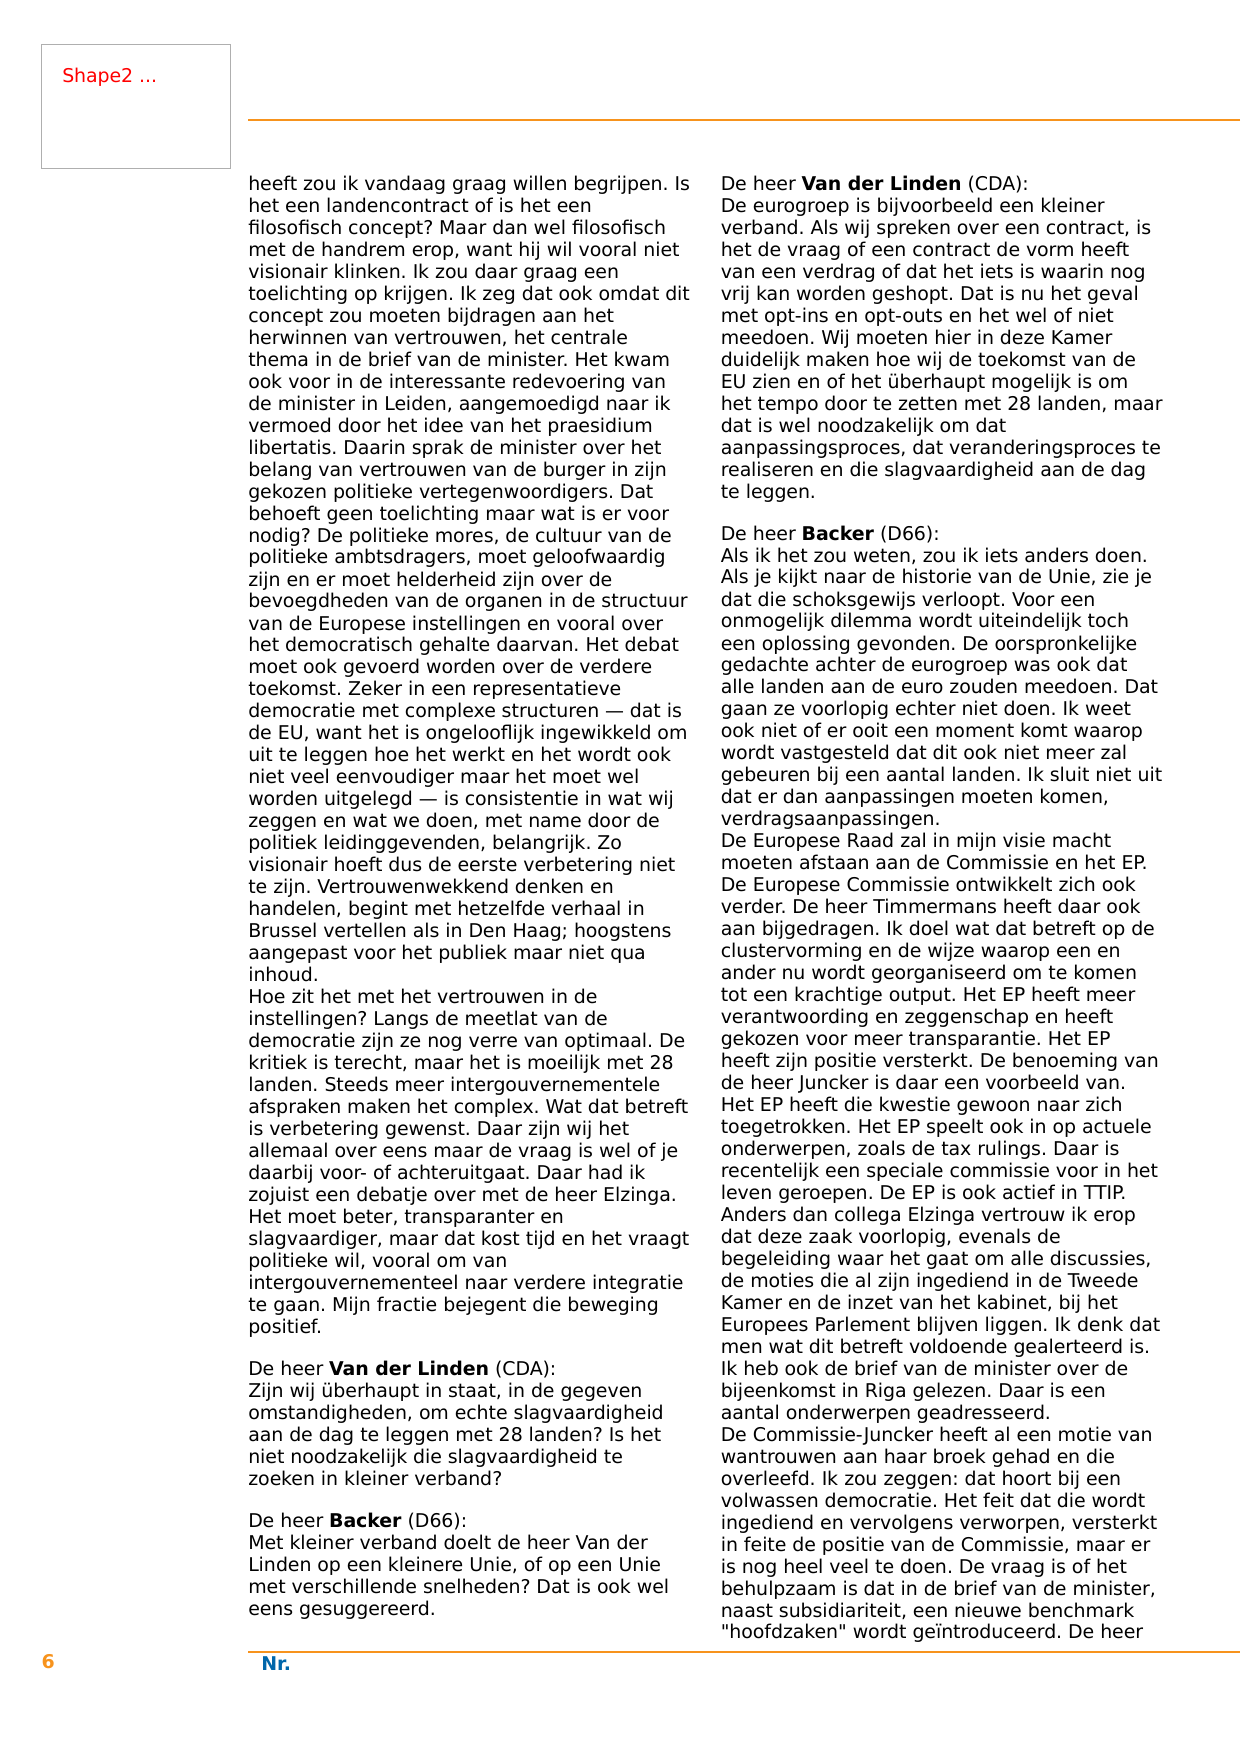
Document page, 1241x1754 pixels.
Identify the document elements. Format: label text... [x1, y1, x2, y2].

text De heer Van der Linden (CDA): [248, 1358, 691, 1380]
text De heer Van der Linden (CDA): [721, 173, 1163, 195]
text Met kleiner verband doelt de heer Van der Linden op een kleinere Unie, of op een Unie met verschillende snelheden? Dat is ook wel eens gesuggereerd. [248, 1532, 691, 1619]
text De heer Backer (D66): [248, 1509, 691, 1532]
text De heer Backer (D66): [721, 522, 1163, 544]
text Hoe zit het met het vertrouwen in de instellingen? Langs de meetlat van de democratie zijn ze nog verre van optimaal. De kritiek is terecht, maar het is moeilijk met 28 landen. Steeds meer intergouvernementele afspraken maken het complex. Wat dat betreft is verbetering gewenst. Daar zijn wij het allemaal over eens maar de vraag is wel of je daarbij voor- of achteruitgaat. Daar had ik zojuist een debatje over met de heer Elzinga. Het moet beter, transparanter en slagvaardiger, maar dat kost tijd en het vraagt politieke wil, vooral om van intergouvernementeel naar verdere integratie te gaan. Mijn fractie bejegent die beweging positief. [248, 986, 691, 1338]
text Als ik het zou weten, zou ik iets anders doen. Als je kijkt naar de historie van de Unie, zie je dat die schoksgewijs verloopt. Voor een onmogelijk dilemma wordt uiteindelijk toch een oplossing gevonden. De oorspronkelijke gedachte achter de eurogroep was ook dat alle landen aan de euro zouden meedoen. Dat gaan ze voorlopig echter niet doen. Ik weet ook niet of er ooit een moment komt waarop wordt vastgesteld dat dit ook niet meer zal gebeuren bij een aantal landen. Ik sluit niet uit dat er dan aanpassingen moeten komen, verdragsaanpassingen. [721, 544, 1163, 830]
text Zijn wij überhaupt in staat, in de gegeven omstandigheden, om echte slagvaardigheid aan de dag te leggen met 28 landen? Is het niet noodzakelijk die slagvaardigheid te zoeken in kleiner verband? [248, 1380, 691, 1489]
text heeft zou ik vandaag graag willen begrijpen. Is het een landencontract of is het een filosofisch concept? Maar dan wel filosofisch met de handrem erop, want hij wil vooral niet visionair klinken. Ik zou daar graag een toelichting op krijgen. Ik zeg dat ook omdat dit concept zou moeten bijdragen aan het herwinnen van vertrouwen, het centrale thema in de brief van de minister. Het kwam ook voor in de interessante redevoering van de minister in Leiden, aangemoedigd naar ik vermoed door het idee van het praesidium libertatis. Daarin sprak de minister over het belang van vertrouwen van de burger in zijn gekozen politieke vertegenwoordigers. Dat behoeft geen toelichting maar wat is er voor nodig? De politieke mores, de cultuur van de politieke ambtsdragers, moet geloofwaardig zijn en er moet helderheid zijn over de bevoegdheden van de organen in de structuur van de Europese instellingen en vooral over het democratisch gehalte daarvan. Het debat moet ook gevoerd worden over de verdere toekomst. Zeker in een representatieve democratie met complexe structuren — dat is de EU, want het is ongelooflijk ingewikkeld om uit te leggen hoe het werkt en het wordt ook niet veel eenvoudiger maar het moet wel worden uitgelegd — is consistentie in wat wij zeggen en wat we doen, met name door de politiek leidinggevenden, belangrijk. Zo visionair hoeft dus de eerste verbetering niet te zijn. Vertrouwenwekkend denken en handelen, begint met hetzelfde verhaal in Brussel vertellen als in Den Haag; hoogstens aangepast voor het publiek maar niet qua inhoud. [248, 173, 691, 986]
text De Europese Raad zal in mijn visie macht moeten afstaan aan de Commissie en het EP. De Europese Commissie ontwikkelt zich ook verder. De heer Timmermans heeft daar ook aan bijgedragen. Ik doel wat dat betreft op de clustervorming en de wijze waarop een en ander nu wordt georganiseerd om te komen tot een krachtige output. Het EP heeft meer verantwoording en zeggenschap en heeft gekozen voor meer transparantie. Het EP heeft zijn positie versterkt. De benoeming van de heer Juncker is daar een voorbeeld van. Het EP heeft die kwestie gewoon naar zich toegetrokken. Het EP speelt ook in op actuele onderwerpen, zoals de tax rulings. Daar is recentelijk een speciale commissie voor in het leven geroepen. De EP is ook actief in TTIP. Anders dan collega Elzinga vertrouw ik erop dat deze zaak voorlopig, evenals de begeleiding waar het gaat om alle discussies, de moties die al zijn ingediend in de Tweede Kamer en de inzet van het kabinet, bij het Europees Parlement blijven liggen. Ik denk dat men wat dit betreft voldoende gealerteerd is. Ik heb ook de brief van de minister over de bijeenkomst in Riga gelezen. Daar is een aantal onderwerpen geadresseerd. [721, 830, 1163, 1424]
text De eurogroep is bijvoorbeeld een kleiner verband. Als wij spreken over een contract, is het de vraag of een contract de vorm heeft van een verdrag of dat het iets is waarin nog vrij kan worden geshopt. Dat is nu het geval met opt-ins en opt-outs en het wel of niet meedoen. Wij moeten hier in deze Kamer duidelijk maken hoe wij de toekomst van de EU zien en of het überhaupt mogelijk is om het tempo door te zetten met 28 landen, maar dat is wel noodzakelijk om dat aanpassingsproces, dat veranderingsproces te realiseren en die slagvaardigheid aan de dag te leggen. [721, 195, 1163, 502]
text De Commissie-Juncker heeft al een motie van wantrouwen aan haar broek gehad en die overleefd. Ik zou zeggen: dat hoort bij een volwassen democratie. Het feit dat die wordt ingediend en vervolgens verworpen, versterkt in feite de positie van de Commissie, maar er is nog heel veel te doen. De vraag is of het behulpzaam is dat in de brief van de minister, naast subsidiariteit, een nieuwe benchmark "hoofdzaken" wordt geïntroduceerd. De heer [721, 1424, 1163, 1643]
